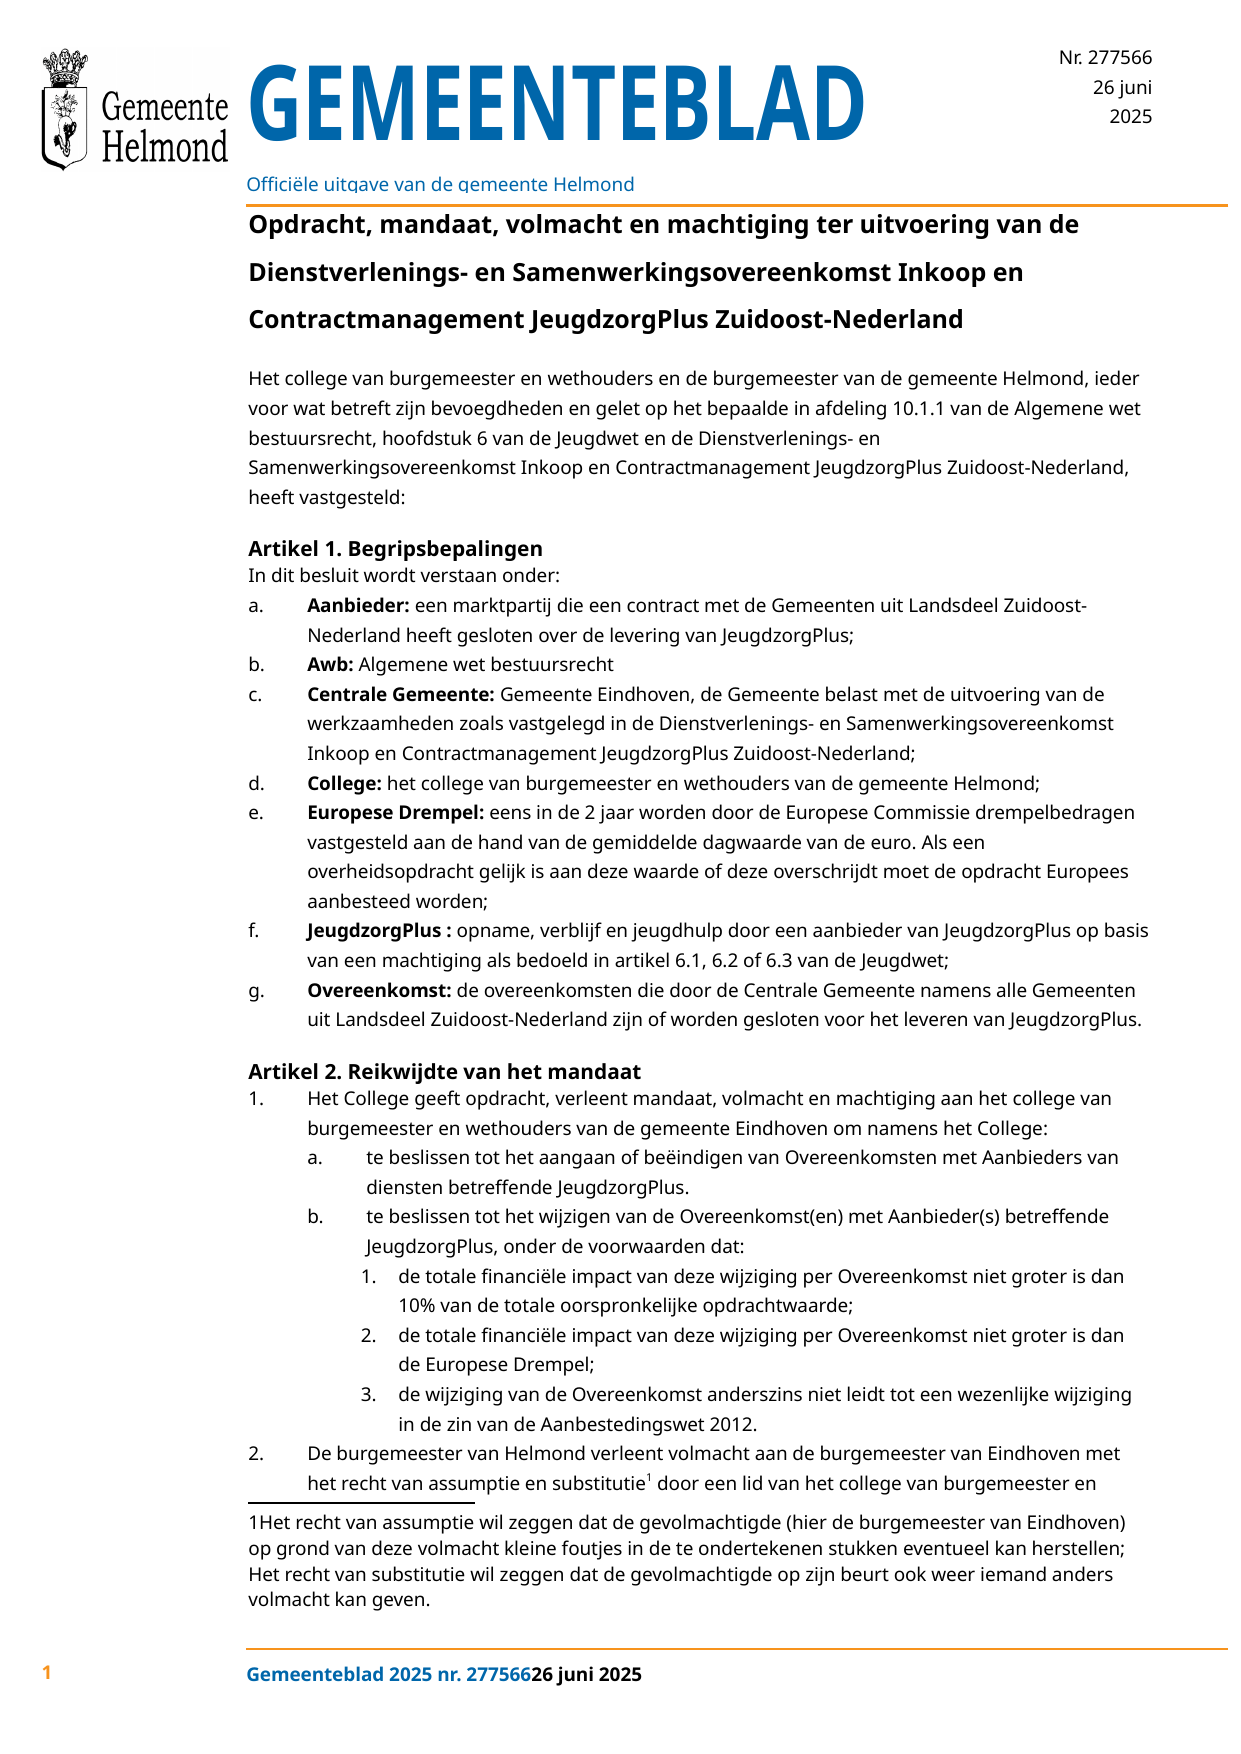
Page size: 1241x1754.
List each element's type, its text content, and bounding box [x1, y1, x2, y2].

list de totale financiële impact van deze wijziging per Overeenkomst niet groter is dan 10% van de totale oorspronkelijke opdrachtwaarde; [361, 1263, 1152, 1318]
list Aanbieder: een marktpartij die een contract met de Gemeenten uit Landsdeel Zuidoost-Nederland heeft gesloten over de levering van JeugdzorgPlus; [248, 592, 1152, 648]
text In dit besluit wordt verstaan onder: [248, 563, 1152, 588]
text Het college van burgemeester en wethouders en de burgemeester van de gemeente Helmond, ieder voor wat betreft zijn bevoegdheden en gelet op het bepaalde in afdeling 10.1.1 van de Algemene wet bestuursrecht, hoofdstuk 6 van de Jeugdwet en de Dienstverlenings- en Samenwerkingsovereenkomst Inkoop en Contractmanagement JeugdzorgPlus Zuidoost-Nederland, heeft vastgesteld: [248, 366, 1152, 509]
list de wijziging van de Overeenkomst anderszins niet leidt tot een wezenlijke wijziging in de zin van de Aanbestedingswet 2012. [361, 1381, 1152, 1436]
list Awb: Algemene wet bestuursrecht [248, 651, 1152, 677]
text Artikel 2. Reikwijdte van het mandaat [248, 1057, 1152, 1085]
list College: het college van burgemeester en wethouders van de gemeente Helmond; [248, 770, 1152, 796]
list De burgemeester van Helmond verleent volmacht aan de burgemeester van Eindhoven met het recht van assumptie en substitutie door een lid van het college van burgemeester en [248, 1440, 1152, 1496]
list Het College geeft opdracht, verleent mandaat, volmacht en machtiging aan het college van burgemeester en wethouders van de gemeente Eindhoven om namens het College: [248, 1085, 1152, 1141]
list Overeenkomst: de overeenkomsten die door de Centrale Gemeente namens alle Gemeenten uit Landsdeel Zuidoost-Nederland zijn of worden gesloten voor het leveren van JeugdzorgPlus. [248, 977, 1152, 1032]
list de totale financiële impact van deze wijziging per Overeenkomst niet groter is dan de Europese Drempel; [361, 1322, 1152, 1377]
list Europese Drempel: eens in de 2 jaar worden door de Europese Commissie drempelbedragen vastgesteld aan de hand van de gemiddelde dagwaarde van de euro. Als een overheidsopdracht gelijk is aan deze waarde of deze overschrijdt moet de opdracht Europees aanbesteed worden; [248, 799, 1152, 914]
picture [41, 47, 231, 172]
text Artikel 1. Begripsbepalingen [248, 534, 1152, 563]
list te beslissen tot het aangaan of beëindigen van Overeenkomsten met Aanbieders van diensten betreffende JeugdzorgPlus. [307, 1144, 1152, 1200]
list JeugdzorgPlus : opname, verblijf en jeugdhulp door een aanbieder van JeugdzorgPlus op basis van een machtiging als bedoeld in artikel 6.1, 6.2 of 6.3 van de Jeugdwet; [248, 918, 1152, 973]
list Het recht van assumptie wil zeggen dat de gevolmachtigde (hier de burgemeester van Eindhoven) op grond van deze volmacht kleine foutjes in de te ondertekenen stukken eventueel kan herstellen; Het recht van substitutie wil zeggen dat de gevolmachtigde op zijn beurt ook weer iemand anders volmacht kan geven. [248, 1509, 1152, 1612]
list te beslissen tot het wijzigen van de Overeenkomst(en) met Aanbieder(s) betreffende JeugdzorgPlus, onder de voorwaarden dat: [307, 1204, 1152, 1259]
text Opdracht, mandaat, volmacht en machtiging ter uitvoering van de Dienstverlenings- en Samenwerkingsovereenkomst Inkoop en Contractmanagement JeugdzorgPlus Zuidoost-Nederland [248, 207, 1152, 336]
list Centrale Gemeente: Gemeente Eindhoven, de Gemeente belast met de uitvoering van de werkzaamheden zoals vastgelegd in de Dienstverlenings- en Samenwerkingsovereenkomst Inkoop en Contractmanagement JeugdzorgPlus Zuidoost-Nederland; [248, 681, 1152, 766]
